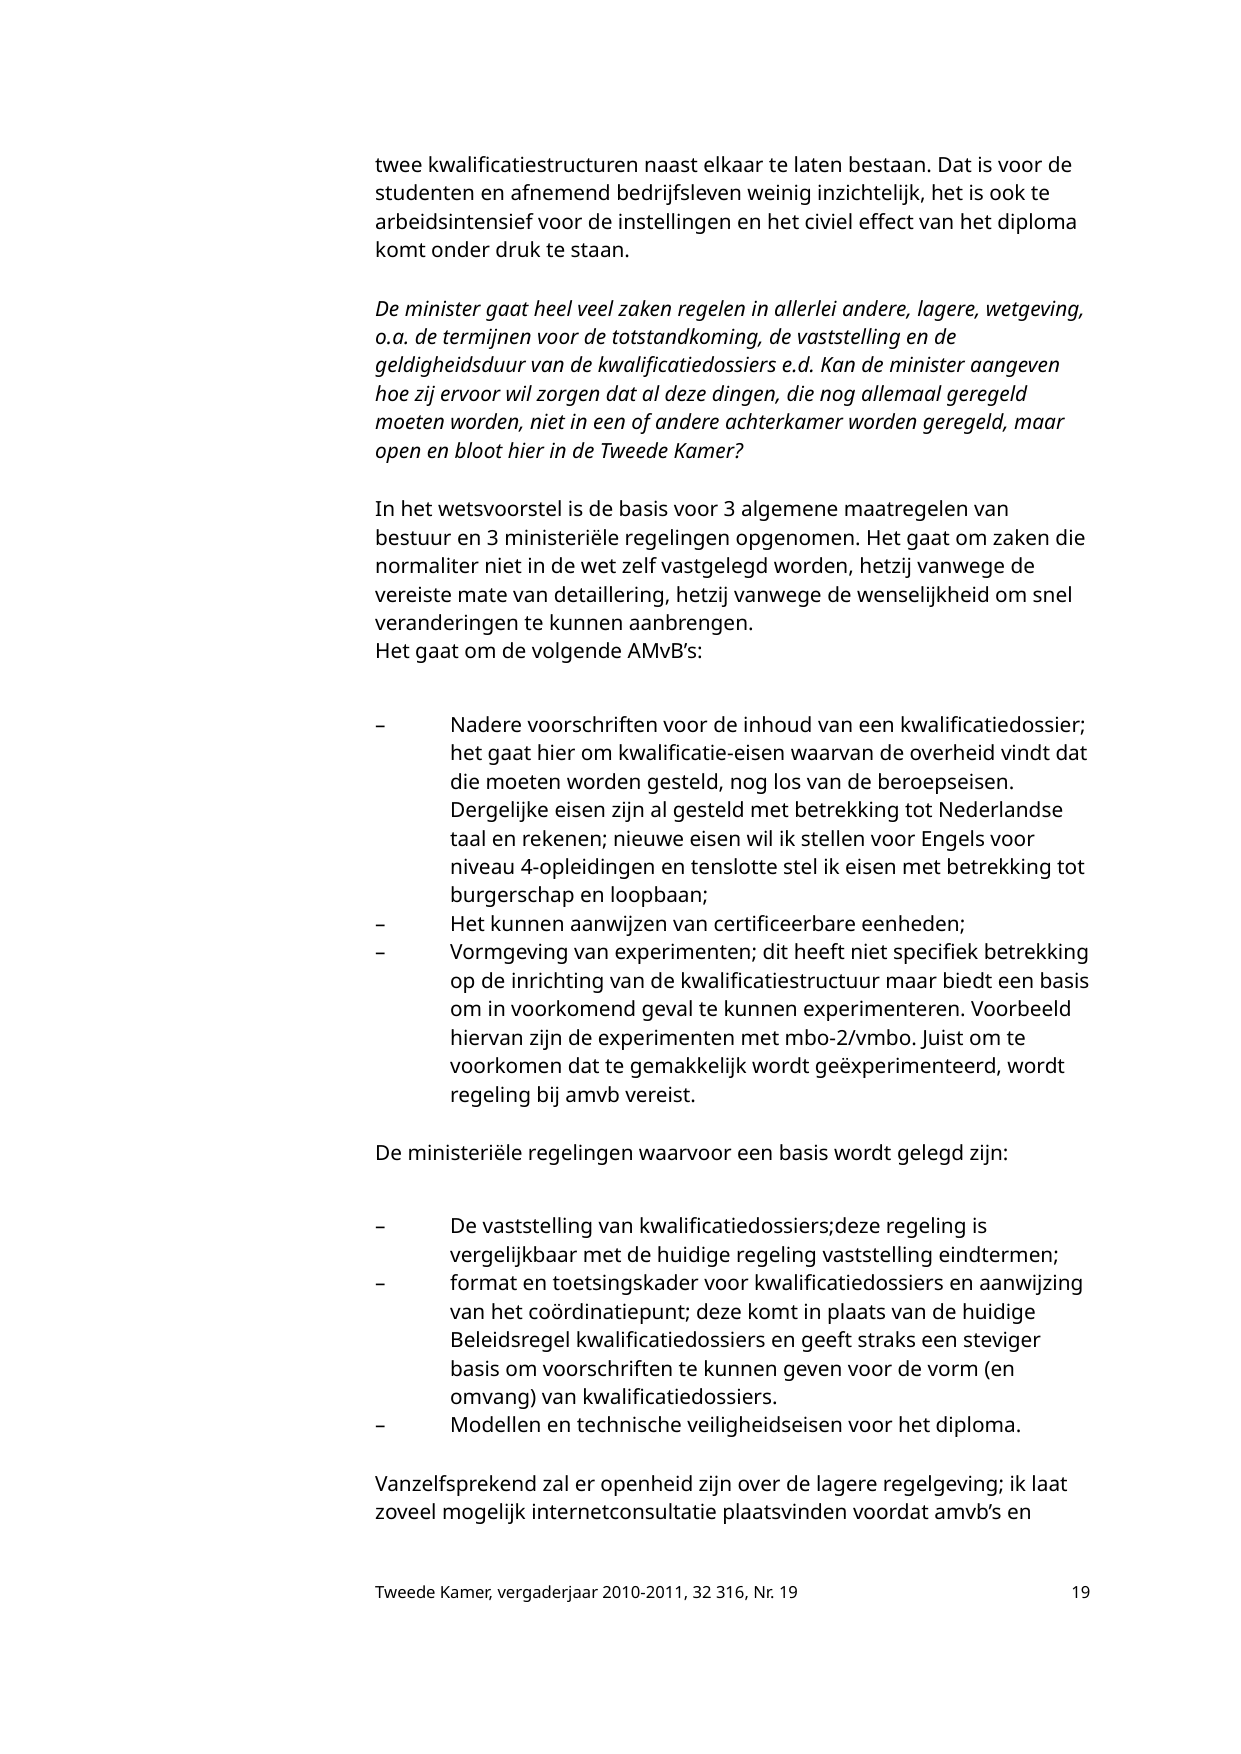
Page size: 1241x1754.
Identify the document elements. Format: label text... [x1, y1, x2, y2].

list De vaststelling van kwalificatiedossiers;deze regeling is vergelijkbaar met de huidige regeling vaststelling eindtermen; [375, 1212, 1090, 1268]
text In het wetsvoorstel is de basis voor 3 algemene maatregelen van bestuur en 3 ministeriële regelingen opgenomen. Het gaat om zaken die normaliter niet in de wet zelf vastgelegd worden, hetzij vanwege de vereiste mate van detaillering, hetzij vanwege de wenselijkheid om snel veranderingen te kunnen aanbrengen. [375, 494, 1090, 637]
text Het gaat om de volgende AMvB’s: [375, 637, 1090, 665]
list Het kunnen aanwijzen van certificeerbare eenheden; [375, 909, 1090, 937]
list Vormgeving van experimenten; dit heeft niet specifiek betrekking op de inrichting van de kwalificatiestructuur maar biedt een basis om in voorkomend geval te kunnen experimenteren. Voorbeeld hiervan zijn de experimenten met mbo-2/vmbo. Juist om te voorkomen dat te gemakkelijk wordt geëxperimenteerd, wordt regeling bij amvb vereist. [375, 937, 1090, 1108]
text De ministeriële regelingen waarvoor een basis wordt gelegd zijn: [375, 1138, 1090, 1167]
text Vanzelfsprekend zal er openheid zijn over de lagere regelgeving; ik laat zoveel mogelijk internetconsultatie plaatsvinden voordat amvb’s en [375, 1469, 1090, 1526]
list Modellen en technische veiligheidseisen voor het diploma. [375, 1411, 1090, 1439]
list Nadere voorschriften voor de inhoud van een kwalificatiedossier; het gaat hier om kwalificatie-eisen waarvan de overheid vindt dat die moeten worden gesteld, nog los van de beroepseisen. Dergelijke eisen zijn al gesteld met betrekking tot Nederlandse taal en rekenen; nieuwe eisen wil ik stellen voor Engels voor niveau 4-opleidingen en tenslotte stel ik eisen met betrekking tot burgerschap en loopbaan; [375, 710, 1090, 909]
text De minister gaat heel veel zaken regelen in allerlei andere, lagere, wetgeving, o.a. de termijnen voor de totstandkoming, de vaststelling en de geldigheidsduur van de kwalificatiedossiers e.d. Kan de minister aangeven hoe zij ervoor wil zorgen dat al deze dingen, die nog allemaal geregeld moeten worden, niet in een of andere achterkamer worden geregeld, maar open en bloot hier in de Tweede Kamer? [375, 294, 1090, 464]
text twee kwalificatiestructuren naast elkaar te laten bestaan. Dat is voor de studenten en afnemend bedrijfsleven weinig inzichtelijk, het is ook te arbeidsintensief voor de instellingen en het civiel effect van het diploma komt onder druk te staan. [375, 150, 1090, 264]
list format en toetsingskader voor kwalificatiedossiers en aanwijzing van het coördinatiepunt; deze komt in plaats van de huidige Beleidsregel kwalificatiedossiers en geeft straks een steviger basis om voorschriften te kunnen geven voor de vorm (en omvang) van kwalificatiedossiers. [375, 1268, 1090, 1411]
